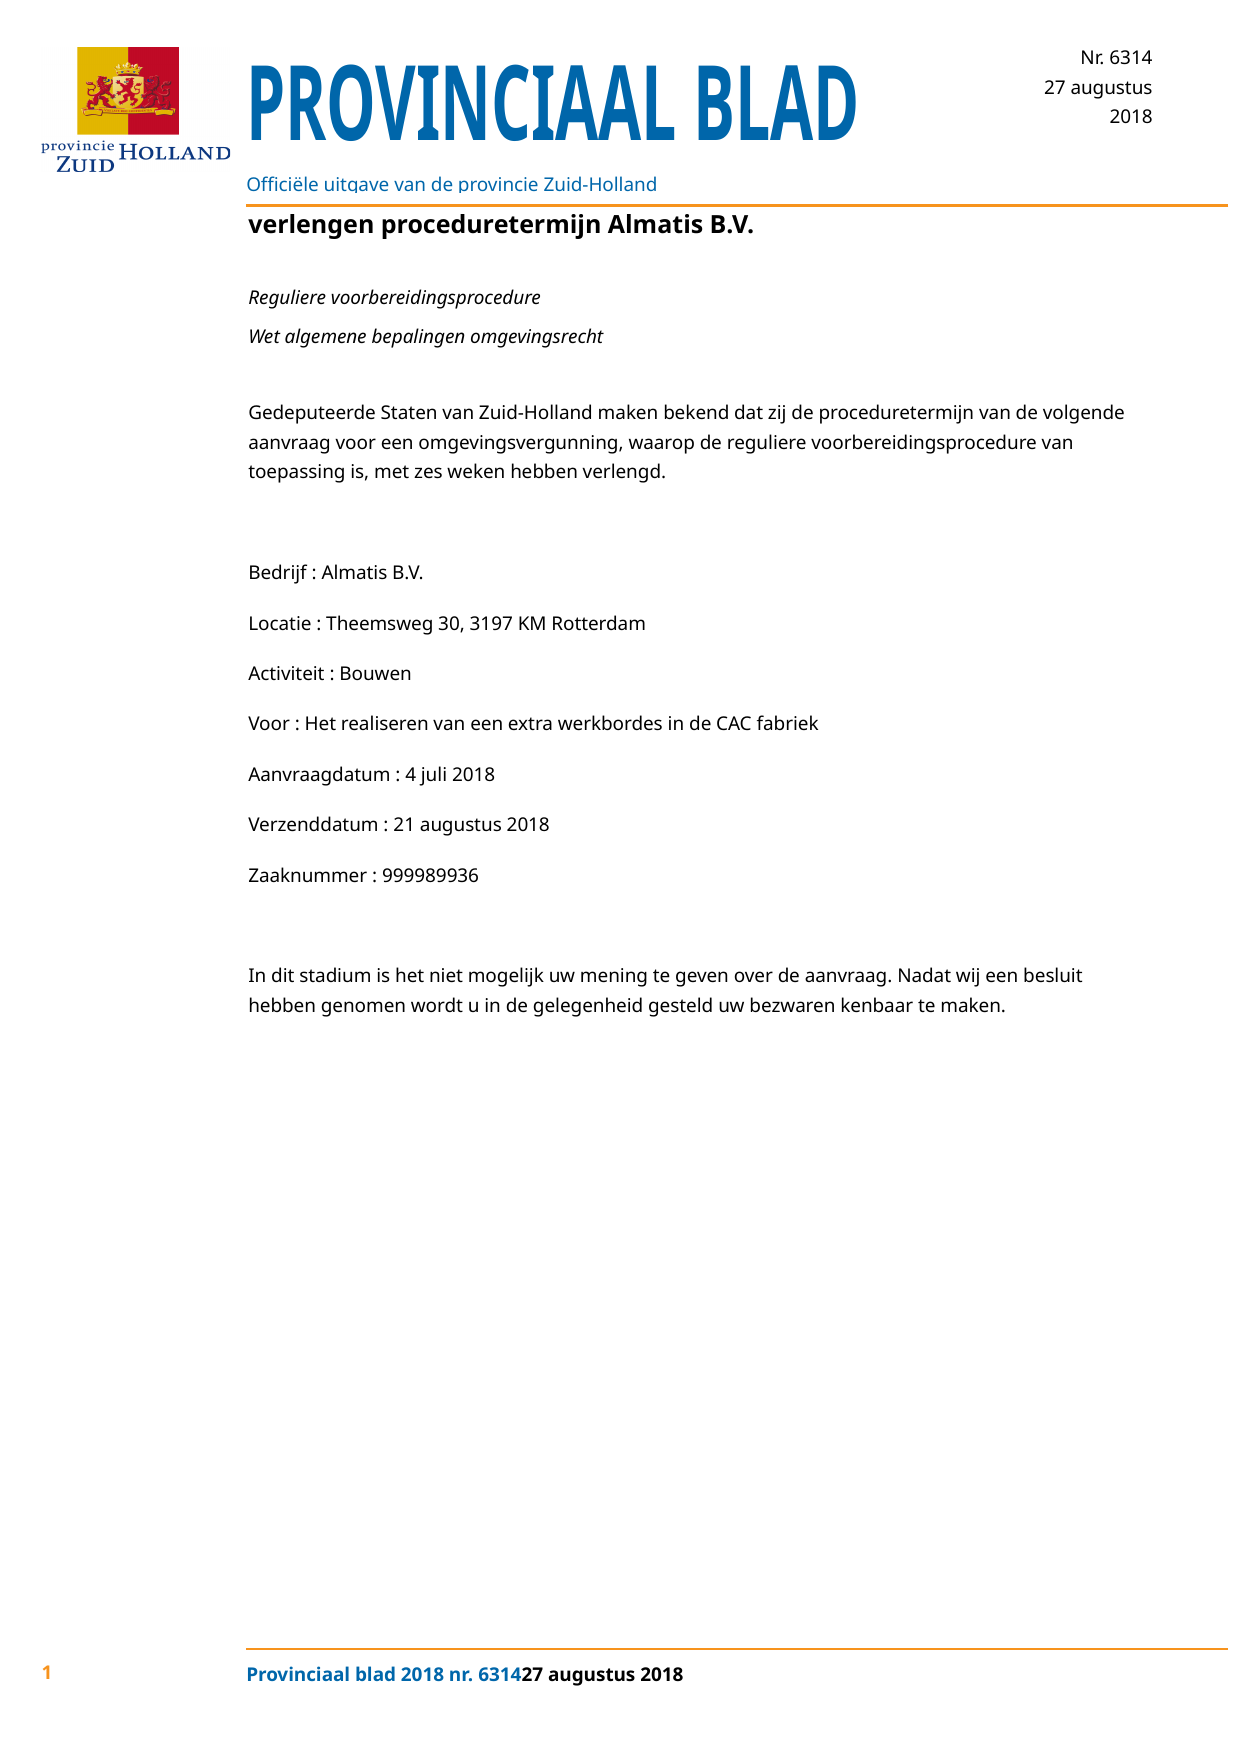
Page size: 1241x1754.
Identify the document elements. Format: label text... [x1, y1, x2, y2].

text Activiteit : Bouwen [248, 660, 1152, 686]
text Gedeputeerde Staten van Zuid-Holland maken bekend dat zij de proceduretermijn van de volgende aanvraag voor een omgevingsvergunning, waarop de reguliere voorbereidingsprocedure van toepassing is, met zes weken hebben verlengd. [248, 399, 1152, 484]
text In dit stadium is het niet mogelijk uw mening te geven over de aanvraag. Nadat wij een besluit hebben genomen wordt u in de gelegenheid gesteld uw bezwaren kenbaar te maken. [248, 963, 1152, 1018]
text Reguliere voorbereidingsprocedure [248, 284, 1152, 309]
text Bedrijf : Almatis B.V. [248, 559, 1152, 585]
text verlengen proceduretermijn Almatis B.V. [248, 207, 1152, 241]
text Wet algemene bepalingen omgevingsrecht [248, 323, 1152, 349]
text Aanvraagdatum : 4 juli 2018 [248, 761, 1152, 787]
text Locatie : Theemsweg 30, 3197 KM Rotterdam [248, 610, 1152, 635]
picture [41, 47, 231, 172]
text Verzenddatum : 21 augustus 2018 [248, 811, 1152, 837]
text Zaaknummer : 999989936 [248, 862, 1152, 887]
text Voor : Het realiseren van een extra werkbordes in de CAC fabriek [248, 711, 1152, 736]
